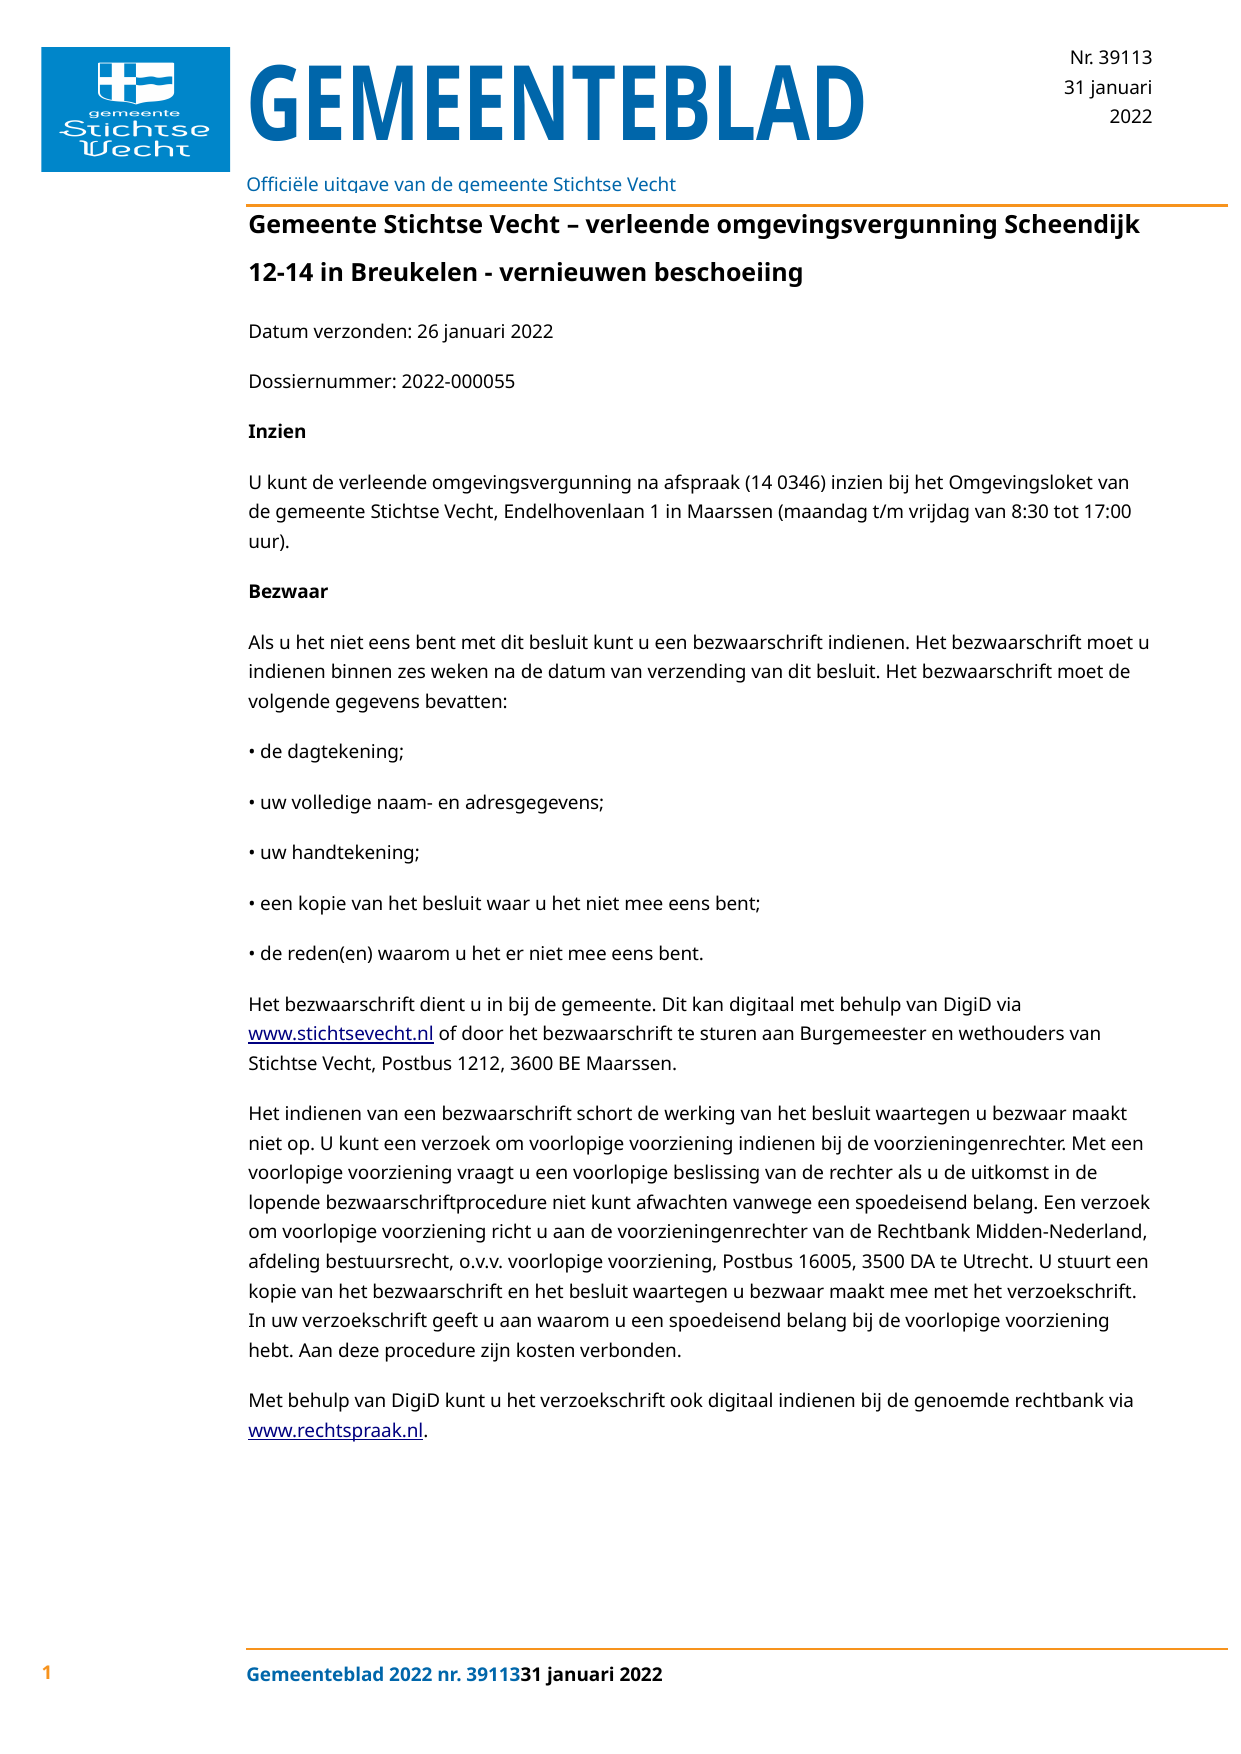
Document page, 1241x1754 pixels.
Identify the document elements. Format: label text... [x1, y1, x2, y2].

text Het bezwaarschrift dient u in bij de gemeente. Dit kan digitaal met behulp van DigiD via www.stichtsevecht.nl of door het bezwaarschrift te sturen aan Burgemeester en wethouders van Stichtse Vecht, Postbus 1212, 3600 BE Maarssen. [248, 991, 1152, 1076]
picture [99, 63, 135, 101]
text Dossiernummer: 2022-000055 [248, 368, 1152, 394]
text Bezwaar [248, 579, 1152, 604]
text • de reden(en) waarom u het er niet mee eens bent. [248, 940, 1152, 966]
text Inzien [248, 419, 1152, 444]
text Met behulp van DigiD kunt u het verzoekschrift ook digitaal indienen bij de genoemde rechtbank via www.rechtspraak.nl. [248, 1387, 1152, 1443]
text Als u het niet eens bent met dit besluit kunt u een bezwaarschrift indienen. Het bezwaarschrift moet u indienen binnen zes weken na de datum van verzending van dit besluit. Het bezwaarschrift moet de volgende gegevens bevatten: [248, 629, 1152, 714]
text Gemeente Stichtse Vecht – verleende omgevingsvergunning Scheendijk 12-14 in Breukelen - vernieuwen beschoeiing [248, 207, 1152, 288]
text • een kopie van het besluit waar u het niet mee eens bent; [248, 890, 1152, 916]
text • de dagtekening; [248, 739, 1152, 764]
text • uw handtekening; [248, 839, 1152, 865]
text • uw volledige naam- en adresgegevens; [248, 789, 1152, 815]
text Het indienen van een bezwaarschrift schort de werking van het besluit waartegen u bezwaar maakt niet op. U kunt een verzoek om voorlopige voorziening indienen bij de voorzieningenrechter. Met een voorlopige voorziening vraagt u een voorlopige beslissing van de rechter als u de uitkomst in de lopende bezwaarschriftprocedure niet kunt afwachten vanwege een spoedeisend belang. Een verzoek om voorlopige voorziening richt u aan de voorzieningenrechter van de Rechtbank Midden-Nederland, afdeling bestuursrecht, o.v.v. voorlopige voorziening, Postbus 16005, 3500 DA te Utrecht. U stuurt een kopie van het bezwaarschrift en het besluit waartegen u bezwaar maakt mee met het verzoekschrift. In uw verzoekschrift geeft u aan waarom u een spoedeisend belang bij de voorlopige voorziening hebt. Aan deze procedure zijn kosten verbonden. [248, 1100, 1152, 1363]
text U kunt de verleende omgevingsvergunning na afspraak (14 0346) inzien bij het Omgevingsloket van de gemeente Stichtse Vecht, Endelhovenlaan 1 in Maarssen (maandag t/m vrijdag van 8:30 tot 17:00 uur). [248, 469, 1152, 554]
text Datum verzonden: 26 januari 2022 [248, 318, 1152, 344]
picture [137, 63, 174, 103]
